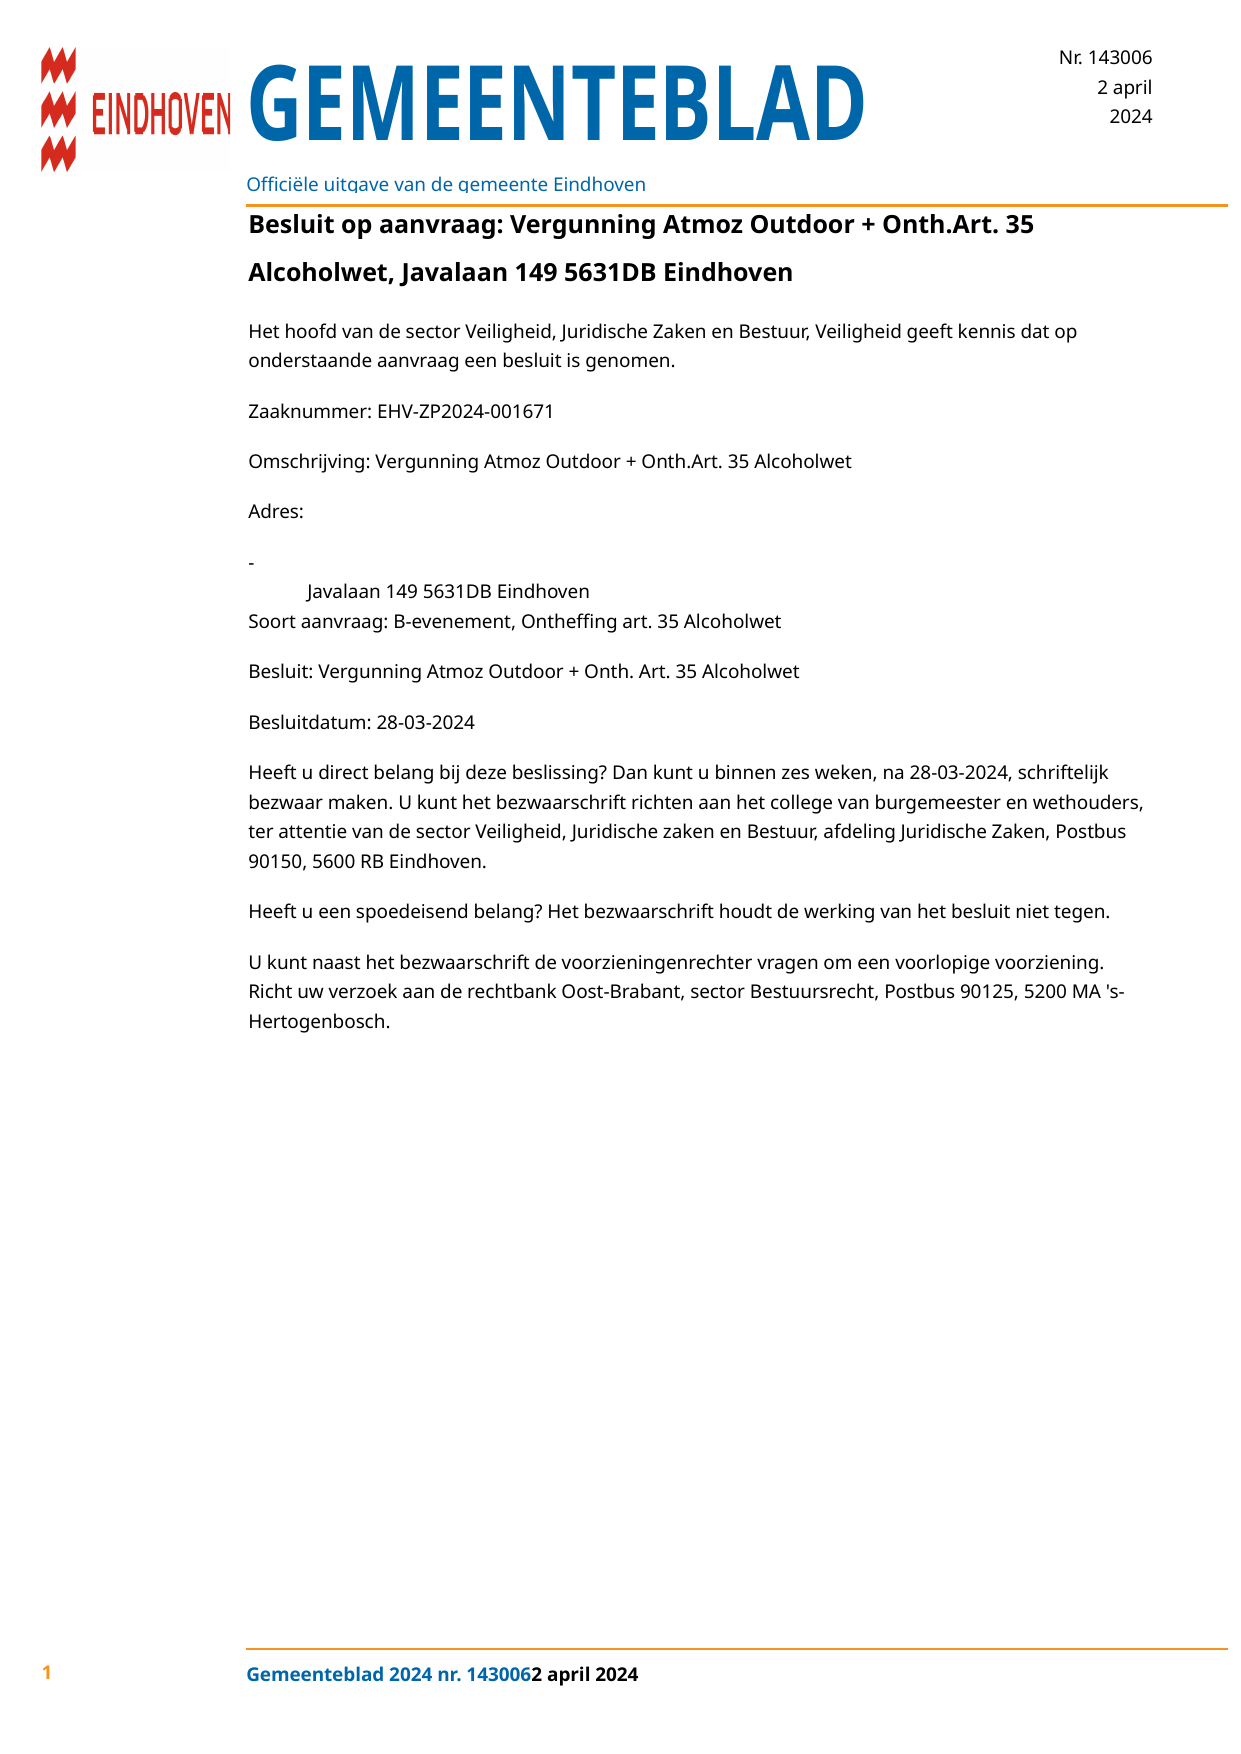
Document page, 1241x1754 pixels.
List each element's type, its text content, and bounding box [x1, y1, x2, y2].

text Zaaknummer: EHV-ZP2024-001671 [248, 398, 1152, 424]
list Javalaan 149 5631DB Eindhoven [248, 579, 1152, 604]
text Besluit op aanvraag: Vergunning Atmoz Outdoor + Onth.Art. 35 Alcoholwet, Javalaan 149 5631DB Eindhoven [248, 207, 1152, 288]
text U kunt naast het bezwaarschrift de voorzieningenrechter vragen om een voorlopige voorziening. Richt uw verzoek aan de rechtbank Oost-Brabant, sector Bestuursrecht, Postbus 90125, 5200 MA 's-Hertogenbosch. [248, 949, 1152, 1034]
text Adres: [248, 499, 1152, 524]
text Heeft u direct belang bij deze beslissing? Dan kunt u binnen zes weken, na 28-03-2024, schriftelijk bezwaar maken. U kunt het bezwaarschrift richten aan het college van burgemeester en wethouders, ter attentie van de sector Veiligheid, Juridische zaken en Bestuur, afdeling Juridische Zaken, Postbus 90150, 5600 RB Eindhoven. [248, 759, 1152, 874]
text Heeft u een spoedeisend belang? Het bezwaarschrift houdt de werking van het besluit niet tegen. [248, 899, 1152, 924]
text Besluit: Vergunning Atmoz Outdoor + Onth. Art. 35 Alcoholwet [248, 659, 1152, 684]
text Soort aanvraag: B-evenement, Ontheffing art. 35 Alcoholwet [248, 608, 1152, 634]
text Omschrijving: Vergunning Atmoz Outdoor + Onth.Art. 35 Alcoholwet [248, 448, 1152, 474]
picture [41, 47, 231, 172]
text Besluitdatum: 28-03-2024 [248, 709, 1152, 735]
text Het hoofd van de sector Veiligheid, Juridische Zaken en Bestuur, Veiligheid geeft kennis dat op onderstaande aanvraag een besluit is genomen. [248, 318, 1152, 373]
